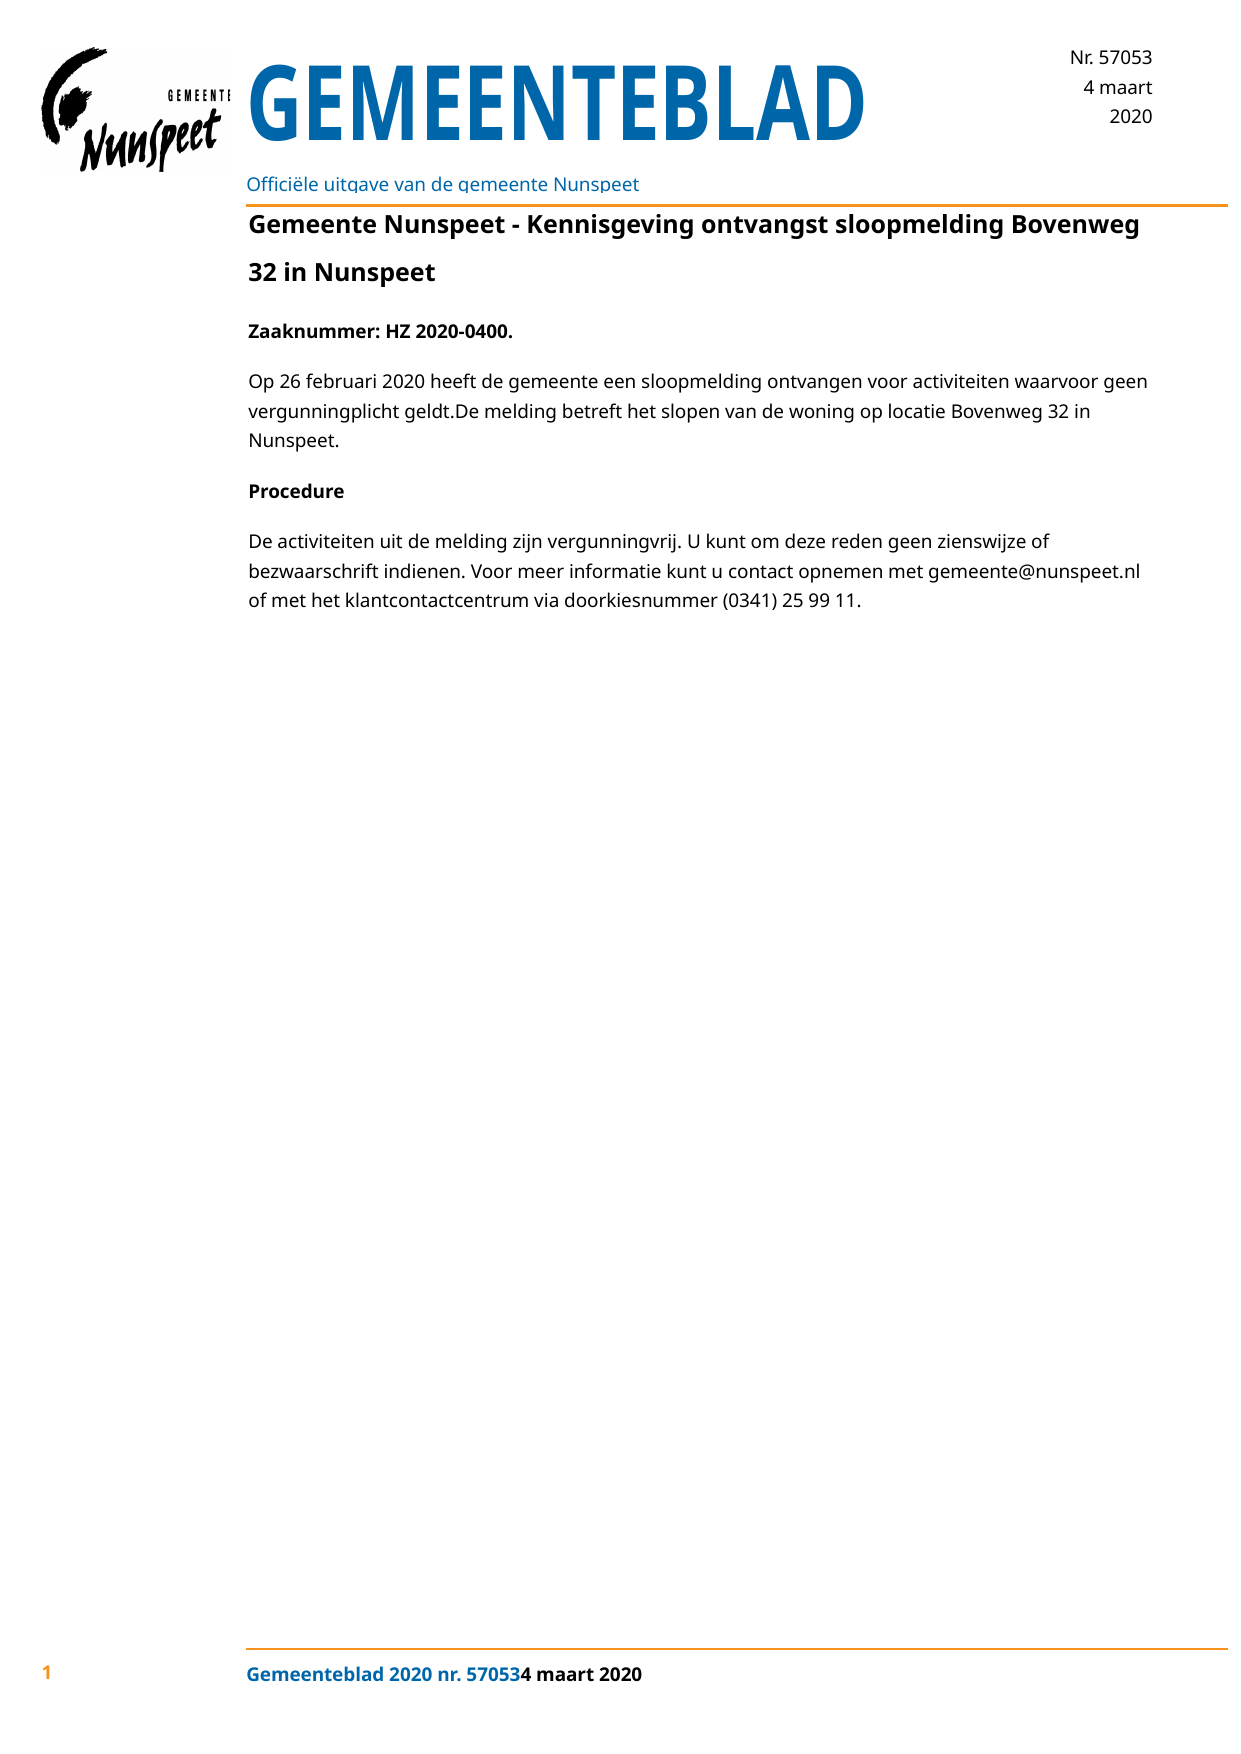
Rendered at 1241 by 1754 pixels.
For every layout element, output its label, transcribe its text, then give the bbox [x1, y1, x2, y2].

picture [41, 47, 231, 172]
text De activiteiten uit de melding zijn vergunningvrij. U kunt om deze reden geen zienswijze of bezwaarschrift indienen. Voor meer informatie kunt u contact opnemen met gemeente@nunspeet.nl of met het klantcontactcentrum via doorkiesnummer (0341) 25 99 11. [248, 528, 1152, 613]
text Procedure [248, 478, 1152, 504]
text Gemeente Nunspeet - Kennisgeving ontvangst sloopmelding Bovenweg 32 in Nunspeet [248, 207, 1152, 288]
text Op 26 februari 2020 heeft de gemeente een sloopmelding ontvangen voor activiteiten waarvoor geen vergunningplicht geldt.De melding betreft het slopen van de woning op locatie Bovenweg 32 in Nunspeet. [248, 368, 1152, 453]
text Zaaknummer: HZ 2020-0400. [248, 318, 1152, 344]
